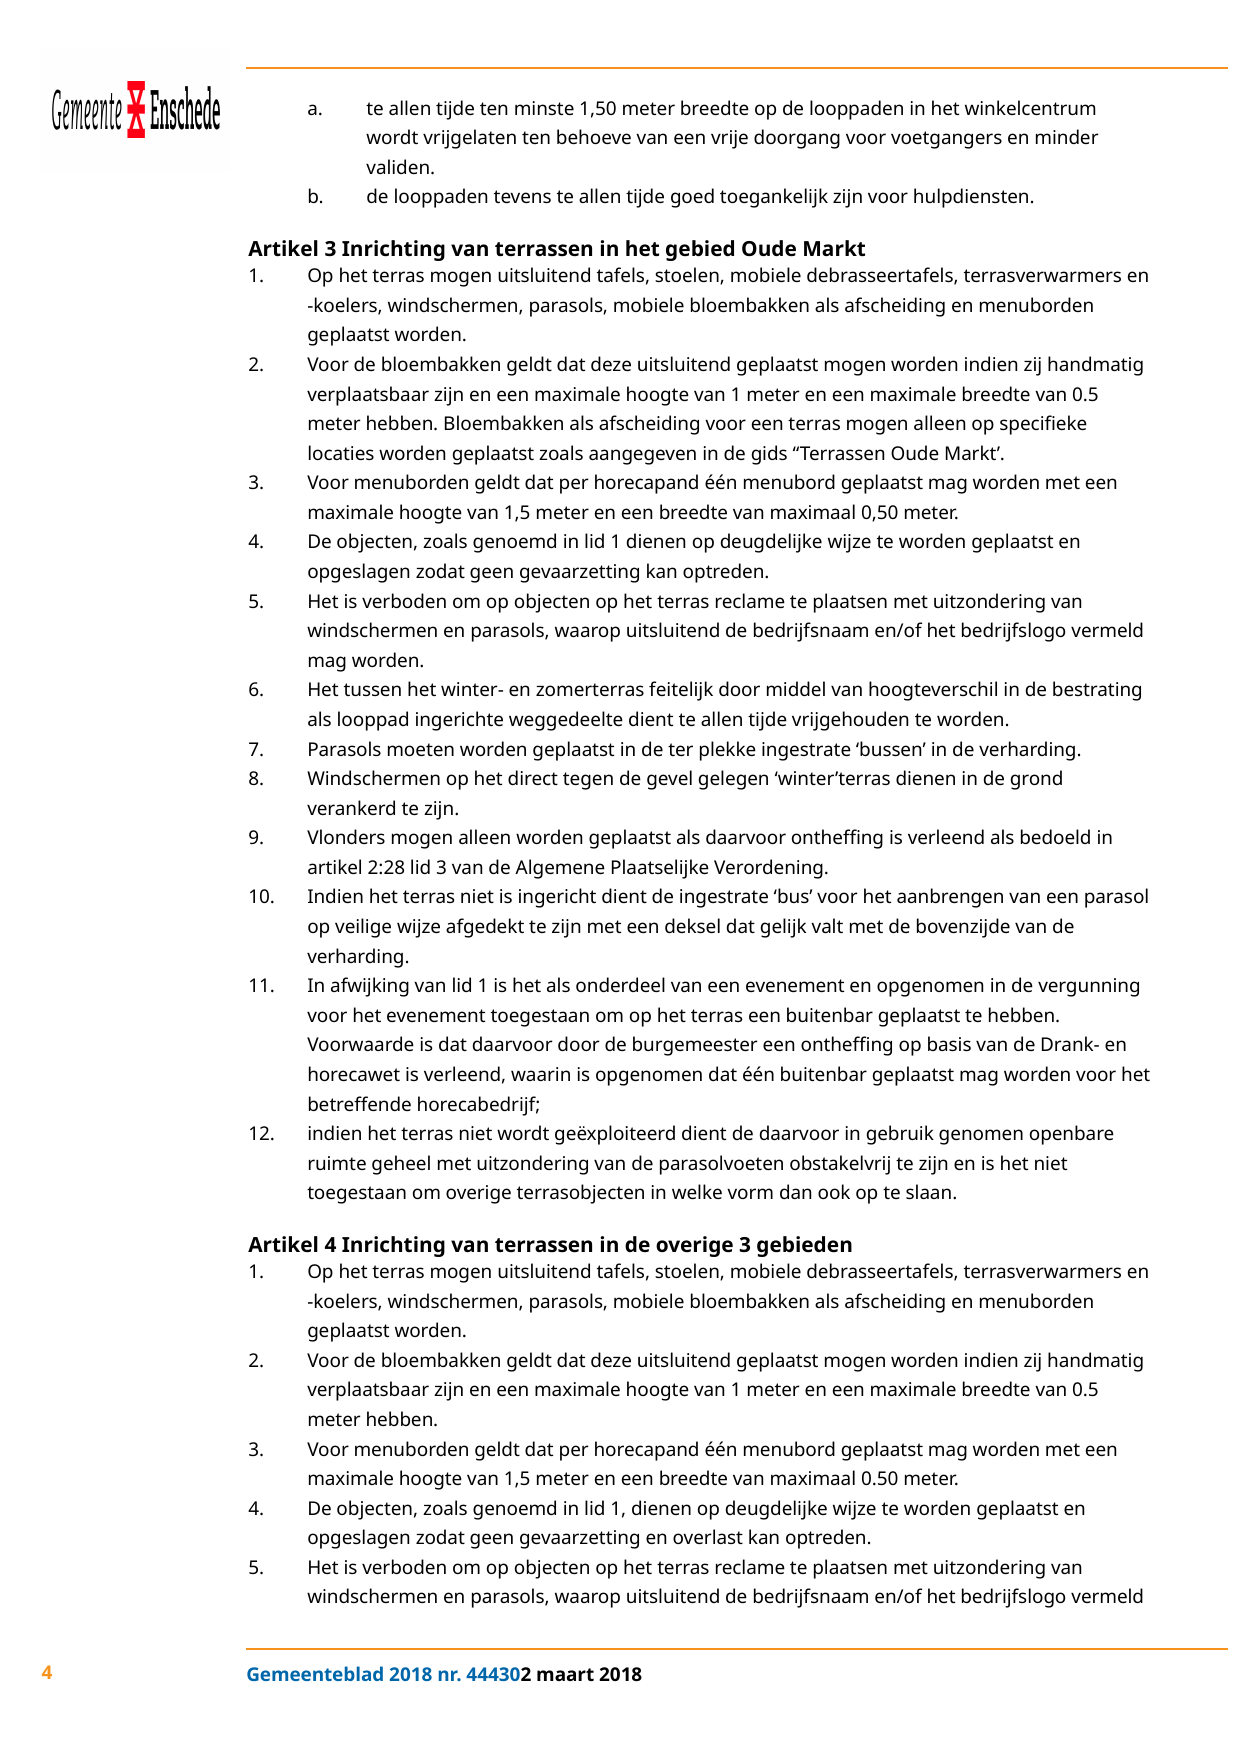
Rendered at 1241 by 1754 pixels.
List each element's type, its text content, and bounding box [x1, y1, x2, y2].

list In afwijking van lid 1 is het als onderdeel van een evenement en opgenomen in de vergunning voor het evenement toegestaan om op het terras een buitenbar geplaatst te hebben. Voorwaarde is dat daarvoor door de burgemeester een ontheffing op basis van de Drank- en horecawet is verleend, waarin is opgenomen dat één buitenbar geplaatst mag worden voor het betreffende horecabedrijf; [248, 972, 1152, 1116]
list de looppaden tevens te allen tijde goed toegankelijk zijn voor hulpdiensten. [307, 183, 1152, 209]
list Voor de bloembakken geldt dat deze uitsluitend geplaatst mogen worden indien zij handmatig verplaatsbaar zijn en een maximale hoogte van 1 meter en een maximale breedte van 0.5 meter hebben. Bloembakken als afscheiding voor een terras mogen alleen op specifieke locaties worden geplaatst zoals aangegeven in de gids “Terrassen Oude Markt’. [248, 351, 1152, 466]
list te allen tijde ten minste 1,50 meter breedte op de looppaden in het winkelcentrum wordt vrijgelaten ten behoeve van een vrije doorgang voor voetgangers en minder validen. [307, 95, 1152, 180]
list Vlonders mogen alleen worden geplaatst als daarvoor ontheffing is verleend als bedoeld in artikel 2:28 lid 3 van de Algemene Plaatselijke Verordening. [248, 824, 1152, 880]
list De objecten, zoals genoemd in lid 1, dienen op deugdelijke wijze te worden geplaatst en opgeslagen zodat geen gevaarzetting en overlast kan optreden. [248, 1495, 1152, 1550]
list Het tussen het winter- en zomerterras feitelijk door middel van hoogteverschil in de bestrating als looppad ingerichte weggedeelte dient te allen tijde vrijgehouden te worden. [248, 677, 1152, 732]
list Parasols moeten worden geplaatst in de ter plekke ingestrate ‘bussen’ in de verharding. [248, 736, 1152, 761]
list De objecten, zoals genoemd in lid 1 dienen op deugdelijke wijze te worden geplaatst en opgeslagen zodat geen gevaarzetting kan optreden. [248, 529, 1152, 584]
list Indien het terras niet is ingericht dient de ingestrate ‘bus’ voor het aanbrengen van een parasol op veilige wijze afgedekt te zijn met een deksel dat gelijk valt met de bovenzijde van de verharding. [248, 884, 1152, 968]
list Windschermen op het direct tegen de gevel gelegen ‘winter’terras dienen in de grond verankerd te zijn. [248, 765, 1152, 821]
list Voor menuborden geldt dat per horecapand één menubord geplaatst mag worden met een maximale hoogte van 1,5 meter en een breedte van maximaal 0,50 meter. [248, 469, 1152, 525]
text Artikel 4 Inrichting van terrassen in de overige 3 gebieden [248, 1230, 1152, 1258]
list Op het terras mogen uitsluitend tafels, stoelen, mobiele debrasseertafels, terrasverwarmers en -koelers, windschermen, parasols, mobiele bloembakken als afscheiding en menuborden geplaatst worden. [248, 1258, 1152, 1343]
list indien het terras niet wordt geëxploiteerd dient de daarvoor in gebruik genomen openbare ruimte geheel met uitzondering van de parasolvoeten obstakelvrij te zijn en is het niet toegestaan om overige terrasobjecten in welke vorm dan ook op te slaan. [248, 1120, 1152, 1205]
list Voor de bloembakken geldt dat deze uitsluitend geplaatst mogen worden indien zij handmatig verplaatsbaar zijn en een maximale hoogte van 1 meter en een maximale breedte van 0.5 meter hebben. [248, 1347, 1152, 1432]
list Voor menuborden geldt dat per horecapand één menubord geplaatst mag worden met een maximale hoogte van 1,5 meter en een breedte van maximaal 0.50 meter. [248, 1436, 1152, 1491]
list Het is verboden om op objecten op het terras reclame te plaatsen met uitzondering van windschermen en parasols, waarop uitsluitend de bedrijfsnaam en/of het bedrijfslogo vermeld mag worden. [248, 588, 1152, 673]
list Het is verboden om op objecten op het terras reclame te plaatsen met uitzondering van windschermen en parasols, waarop uitsluitend de bedrijfsnaam en/of het bedrijfslogo vermeld [248, 1554, 1152, 1609]
list Op het terras mogen uitsluitend tafels, stoelen, mobiele debrasseertafels, terrasverwarmers en -koelers, windschermen, parasols, mobiele bloembakken als afscheiding en menuborden geplaatst worden. [248, 262, 1152, 347]
text Artikel 3 Inrichting van terrassen in het gebied Oude Markt [248, 234, 1152, 262]
picture [41, 47, 231, 172]
